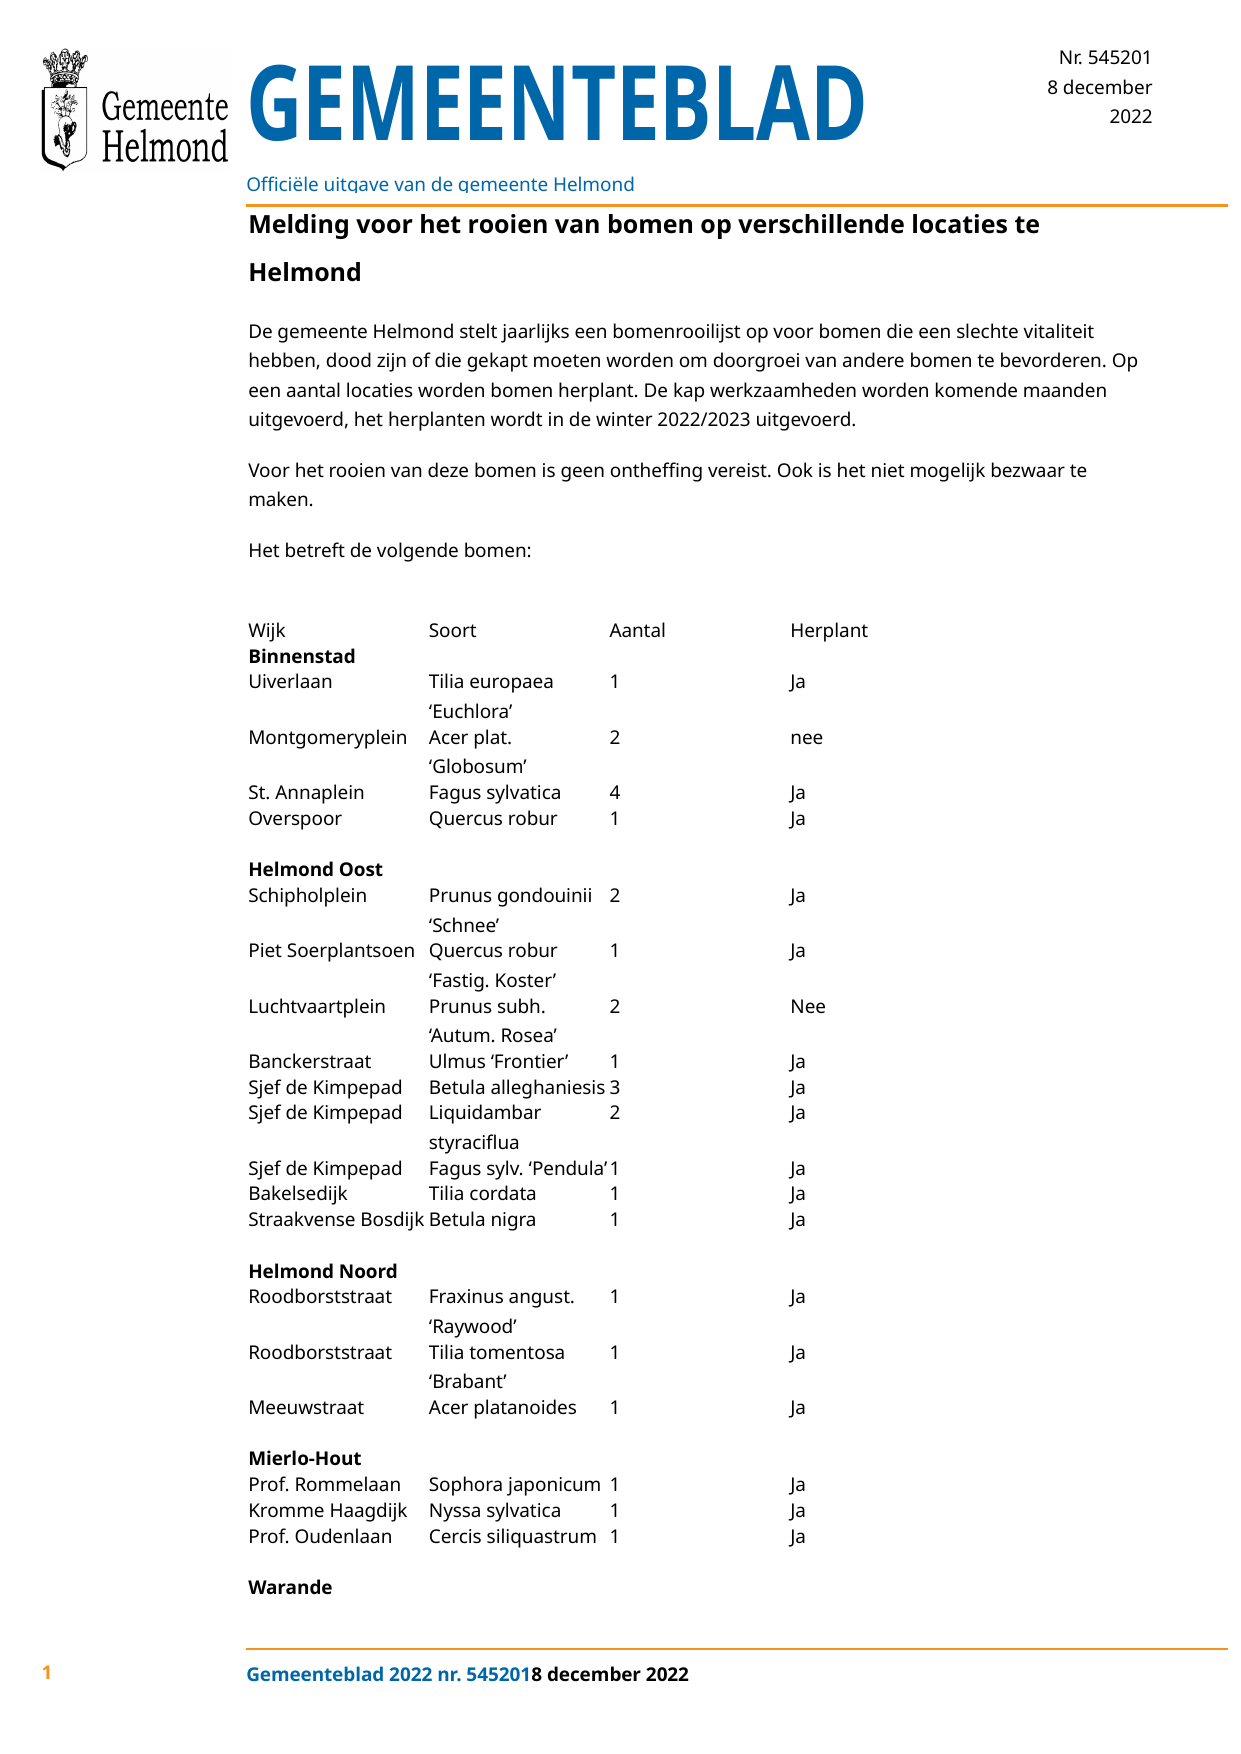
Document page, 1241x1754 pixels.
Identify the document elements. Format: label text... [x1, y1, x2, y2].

table_cell Mierlo-Hout [248, 1446, 429, 1471]
table_cell Betula nigra [429, 1206, 609, 1232]
table_cell [609, 1574, 790, 1600]
table_cell [971, 1497, 1152, 1523]
table_cell Ja [790, 669, 971, 724]
table_cell [971, 882, 1152, 937]
text Voor het rooien van deze bomen is geen ontheffing vereist. Ook is het niet mogelijk bezwaar te maken. [248, 457, 1152, 512]
table_cell 4 [609, 779, 790, 805]
table_header Wijk [248, 617, 429, 643]
table_cell [971, 669, 1152, 724]
table_cell [971, 1284, 1152, 1339]
table_cell [429, 643, 609, 669]
table_cell 1 [609, 1048, 790, 1074]
table_cell [609, 1258, 790, 1283]
table_cell [971, 1523, 1152, 1548]
table_cell 1 [609, 805, 790, 831]
table_cell 1 [609, 1339, 790, 1394]
table_cell [971, 779, 1152, 805]
table_cell Meeuwstraat [248, 1394, 429, 1420]
table_cell 2 [609, 882, 790, 937]
table_cell [971, 1048, 1152, 1074]
table_cell Ja [790, 1284, 971, 1339]
table_cell [971, 1206, 1152, 1232]
table_cell Ja [790, 1523, 971, 1548]
table_cell 1 [609, 938, 790, 993]
table_cell [609, 1549, 790, 1574]
table_cell Sophora japonicum [429, 1471, 609, 1497]
table_cell [429, 1549, 609, 1574]
table_cell Nyssa sylvatica [429, 1497, 609, 1523]
table_cell Kromme Haagdijk [248, 1497, 429, 1523]
table_cell Ja [790, 1339, 971, 1394]
table_cell Fagus sylv. ‘Pendula’ [429, 1155, 609, 1181]
table_cell 1 [609, 1181, 790, 1206]
table_cell [248, 1549, 429, 1574]
table_cell [429, 831, 609, 856]
table_cell Roodborststraat [248, 1339, 429, 1394]
table_header Herplant [790, 617, 1152, 643]
table_cell Quercus robur ‘Fastig. Koster’ [429, 938, 609, 993]
table_cell Ja [790, 805, 971, 831]
table_cell 2 [609, 724, 790, 779]
table_cell [790, 831, 971, 856]
table_cell [790, 1420, 971, 1446]
table_cell 1 [609, 1394, 790, 1420]
table_cell Tilia tomentosa ‘Brabant’ [429, 1339, 609, 1394]
picture [41, 47, 231, 172]
table_cell [971, 643, 1152, 669]
table_cell Sjef de Kimpepad [248, 1155, 429, 1181]
table_cell [971, 938, 1152, 993]
table_cell [790, 1446, 971, 1471]
table_cell Fagus sylvatica [429, 779, 609, 805]
table_cell [790, 1232, 971, 1258]
table_cell Montgomeryplein [248, 724, 429, 779]
table_cell [790, 643, 971, 669]
table_cell [429, 1574, 609, 1600]
table_cell Quercus robur [429, 805, 609, 831]
table_cell [971, 856, 1152, 882]
table_cell Ulmus ‘Frontier’ [429, 1048, 609, 1074]
table_cell [609, 856, 790, 882]
table_cell Overspoor [248, 805, 429, 831]
table_cell 3 [609, 1074, 790, 1099]
table_cell Luchtvaartplein [248, 993, 429, 1048]
table_cell 1 [609, 1497, 790, 1523]
table_cell 2 [609, 1100, 790, 1155]
table_cell [429, 1232, 609, 1258]
table_cell [248, 1232, 429, 1258]
table_cell [971, 1471, 1152, 1497]
table_cell Prunus gondouinii ‘Schnee’ [429, 882, 609, 937]
table_header Aantal [609, 617, 790, 643]
table_cell St. Annaplein [248, 779, 429, 805]
table_cell [971, 1394, 1152, 1420]
table_cell Prof. Oudenlaan [248, 1523, 429, 1548]
table_cell [971, 724, 1152, 779]
table_cell [971, 1074, 1152, 1099]
table_cell [971, 805, 1152, 831]
table_cell [248, 1420, 429, 1446]
table_cell [971, 1155, 1152, 1181]
table_cell [790, 1574, 971, 1600]
table_cell Ja [790, 1394, 971, 1420]
table_cell [609, 1232, 790, 1258]
table_cell Ja [790, 882, 971, 937]
table_cell [971, 831, 1152, 856]
table_cell 1 [609, 1206, 790, 1232]
table_cell [790, 1549, 971, 1574]
table_cell [790, 1258, 971, 1283]
table_cell Prof. Rommelaan [248, 1471, 429, 1497]
table_cell Acer platanoides [429, 1394, 609, 1420]
table_cell Sjef de Kimpepad [248, 1100, 429, 1155]
table_header Soort [429, 617, 609, 643]
table_cell [971, 1549, 1152, 1574]
table_cell [248, 831, 429, 856]
table_cell [790, 856, 971, 882]
table_cell Bakelsedijk [248, 1181, 429, 1206]
table_cell 1 [609, 1471, 790, 1497]
table_cell [609, 831, 790, 856]
table_cell [971, 1100, 1152, 1155]
table_cell [971, 1420, 1152, 1446]
table_cell Ja [790, 1497, 971, 1523]
table_cell Nee [790, 993, 971, 1048]
table_cell Acer plat. ‘Globosum’ [429, 724, 609, 779]
table_cell Tilia europaea ‘Euchlora’ [429, 669, 609, 724]
table_cell [429, 1420, 609, 1446]
table_cell Ja [790, 938, 971, 993]
table_cell Straakvense Bosdijk [248, 1206, 429, 1232]
table_cell Binnenstad [248, 643, 429, 669]
table_cell Liquidambar styraciflua [429, 1100, 609, 1155]
table_cell Ja [790, 1181, 971, 1206]
table_cell 2 [609, 993, 790, 1048]
table_cell 1 [609, 1155, 790, 1181]
table_cell Ja [790, 1471, 971, 1497]
table_cell Banckerstraat [248, 1048, 429, 1074]
table_cell Betula alleghaniesis [429, 1074, 609, 1099]
table_cell Cercis siliquastrum [429, 1523, 609, 1548]
table_cell Tilia cordata [429, 1181, 609, 1206]
table_cell [971, 993, 1152, 1048]
table_cell [609, 1420, 790, 1446]
table_cell [971, 1181, 1152, 1206]
table_cell Ja [790, 1048, 971, 1074]
table_cell Uiverlaan [248, 669, 429, 724]
table_cell Roodborststraat [248, 1284, 429, 1339]
table_cell 1 [609, 669, 790, 724]
table_cell [971, 1339, 1152, 1394]
table_cell Ja [790, 1206, 971, 1232]
table_cell Ja [790, 1155, 971, 1181]
table_cell Warande [248, 1574, 429, 1600]
table_cell Piet Soerplantsoen [248, 938, 429, 993]
table_cell Helmond Oost [248, 856, 429, 882]
table_cell [609, 643, 790, 669]
table_cell 1 [609, 1284, 790, 1339]
table_cell Schipholplein [248, 882, 429, 937]
text Melding voor het rooien van bomen op verschillende locaties te Helmond [248, 207, 1152, 288]
table_cell [971, 1446, 1152, 1471]
table_cell Ja [790, 1100, 971, 1155]
text De gemeente Helmond stelt jaarlijks een bomenrooilijst op voor bomen die een slechte vitaliteit hebben, dood zijn of die gekapt moeten worden om doorgroei van andere bomen te bevorderen. Op een aantal locaties worden bomen herplant. De kap werkzaamheden worden komende maanden uitgevoerd, het herplanten wordt in de winter 2022/2023 uitgevoerd. [248, 318, 1152, 432]
table_cell [429, 856, 609, 882]
text Het betreft de volgende bomen: [248, 537, 1152, 563]
table_cell Sjef de Kimpepad [248, 1074, 429, 1099]
table_cell [609, 1446, 790, 1471]
table_cell [429, 1258, 609, 1283]
table_cell Prunus subh. ‘Autum. Rosea’ [429, 993, 609, 1048]
table_cell Ja [790, 779, 971, 805]
table_cell Helmond Noord [248, 1258, 429, 1283]
table_cell nee [790, 724, 971, 779]
table_cell [971, 1232, 1152, 1258]
table_cell [971, 1258, 1152, 1283]
table_cell [971, 1574, 1152, 1600]
table_cell 1 [609, 1523, 790, 1548]
table_cell [429, 1446, 609, 1471]
table_cell Ja [790, 1074, 971, 1099]
table_cell Fraxinus angust. ‘Raywood’ [429, 1284, 609, 1339]
